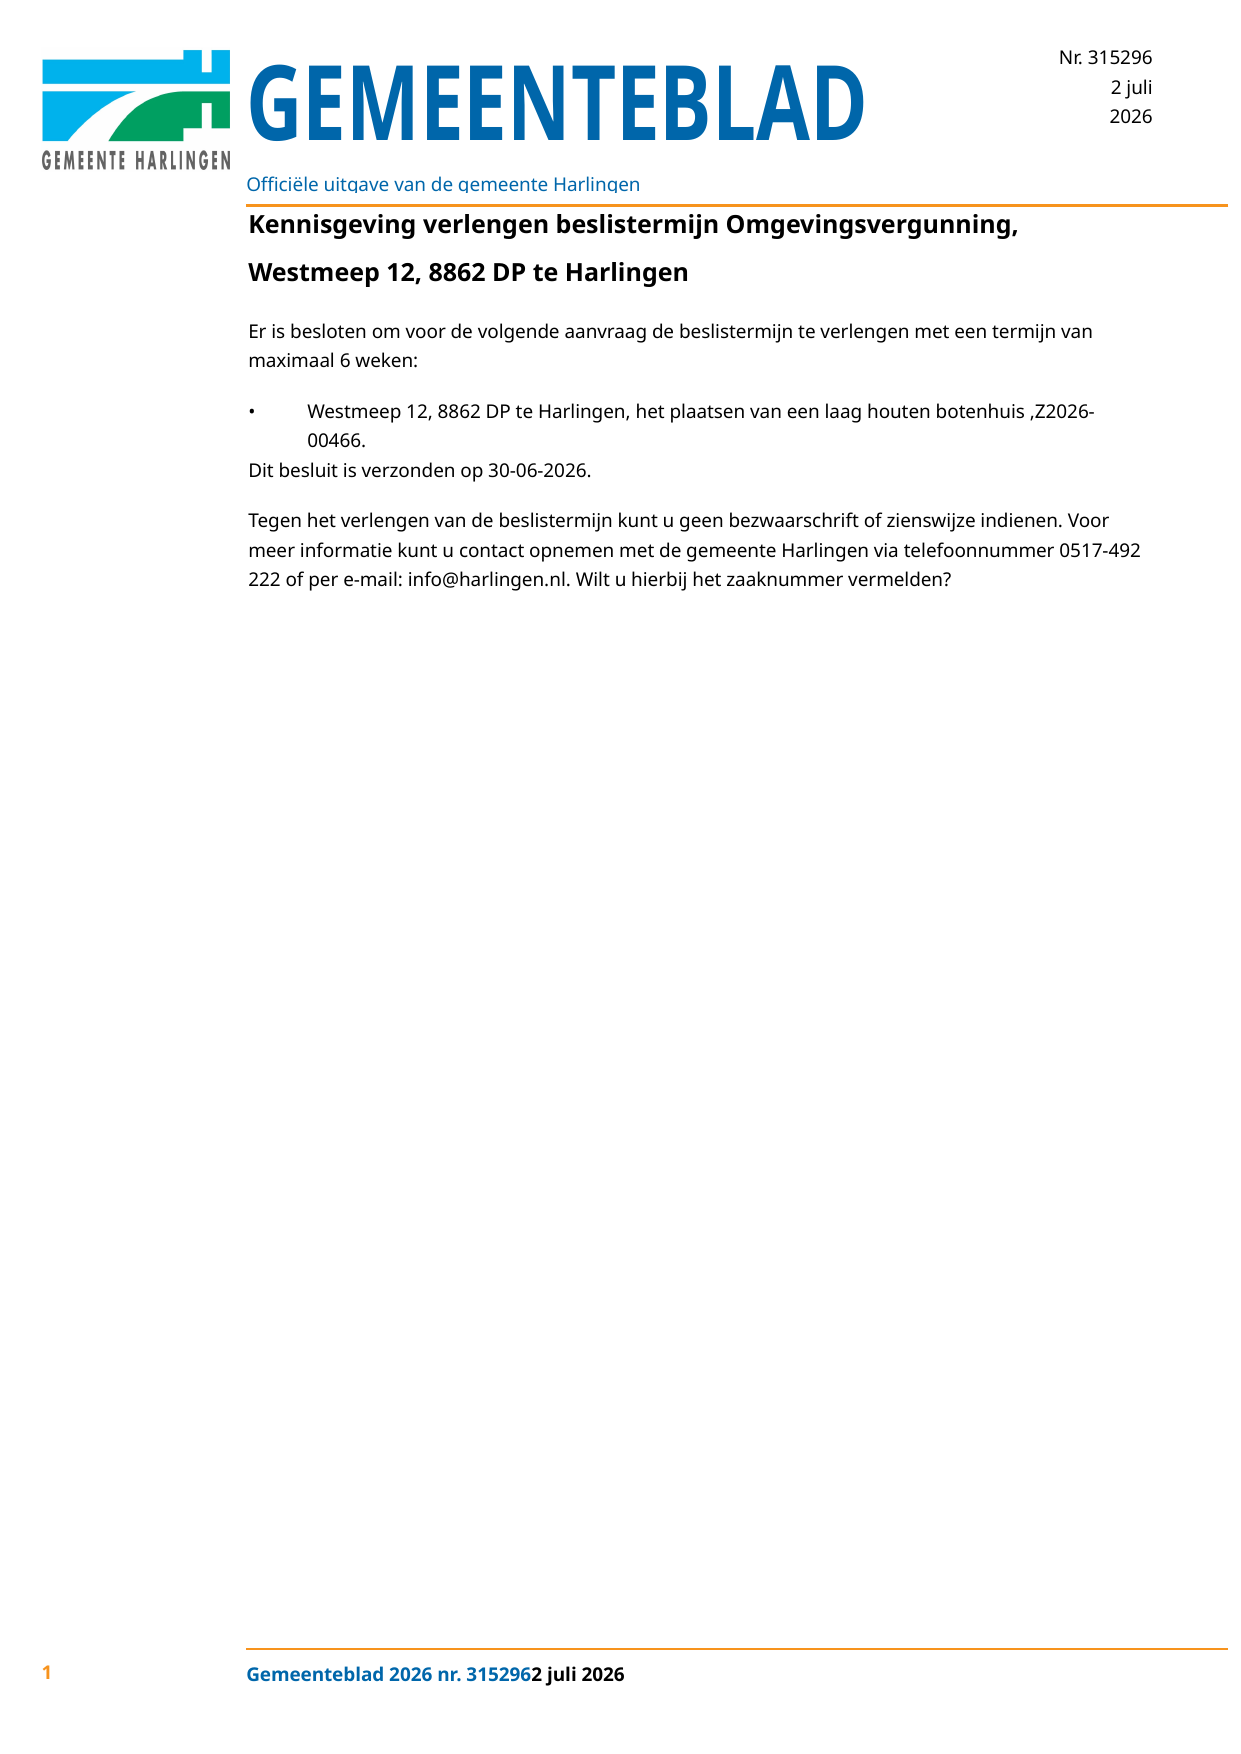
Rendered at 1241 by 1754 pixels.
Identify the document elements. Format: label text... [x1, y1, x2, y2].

text Er is besloten om voor de volgende aanvraag de beslistermijn te verlengen met een termijn van maximaal 6 weken: [248, 318, 1152, 373]
list Westmeep 12, 8862 DP te Harlingen, het plaatsen van een laag houten botenhuis ,Z2026-00466. [248, 398, 1152, 453]
text Tegen het verlengen van de beslistermijn kunt u geen bezwaarschrift of zienswijze indienen. Voor meer informatie kunt u contact opnemen met de gemeente Harlingen via telefoonnummer 0517-492 222 of per e-mail: info@harlingen.nl. Wilt u hierbij het zaaknummer vermelden? [248, 507, 1152, 592]
picture [41, 47, 231, 172]
text Kennisgeving verlengen beslistermijn Omgevingsvergunning, Westmeep 12, 8862 DP te Harlingen [248, 207, 1152, 288]
text Dit besluit is verzonden op 30-06-2026. [248, 457, 1152, 483]
